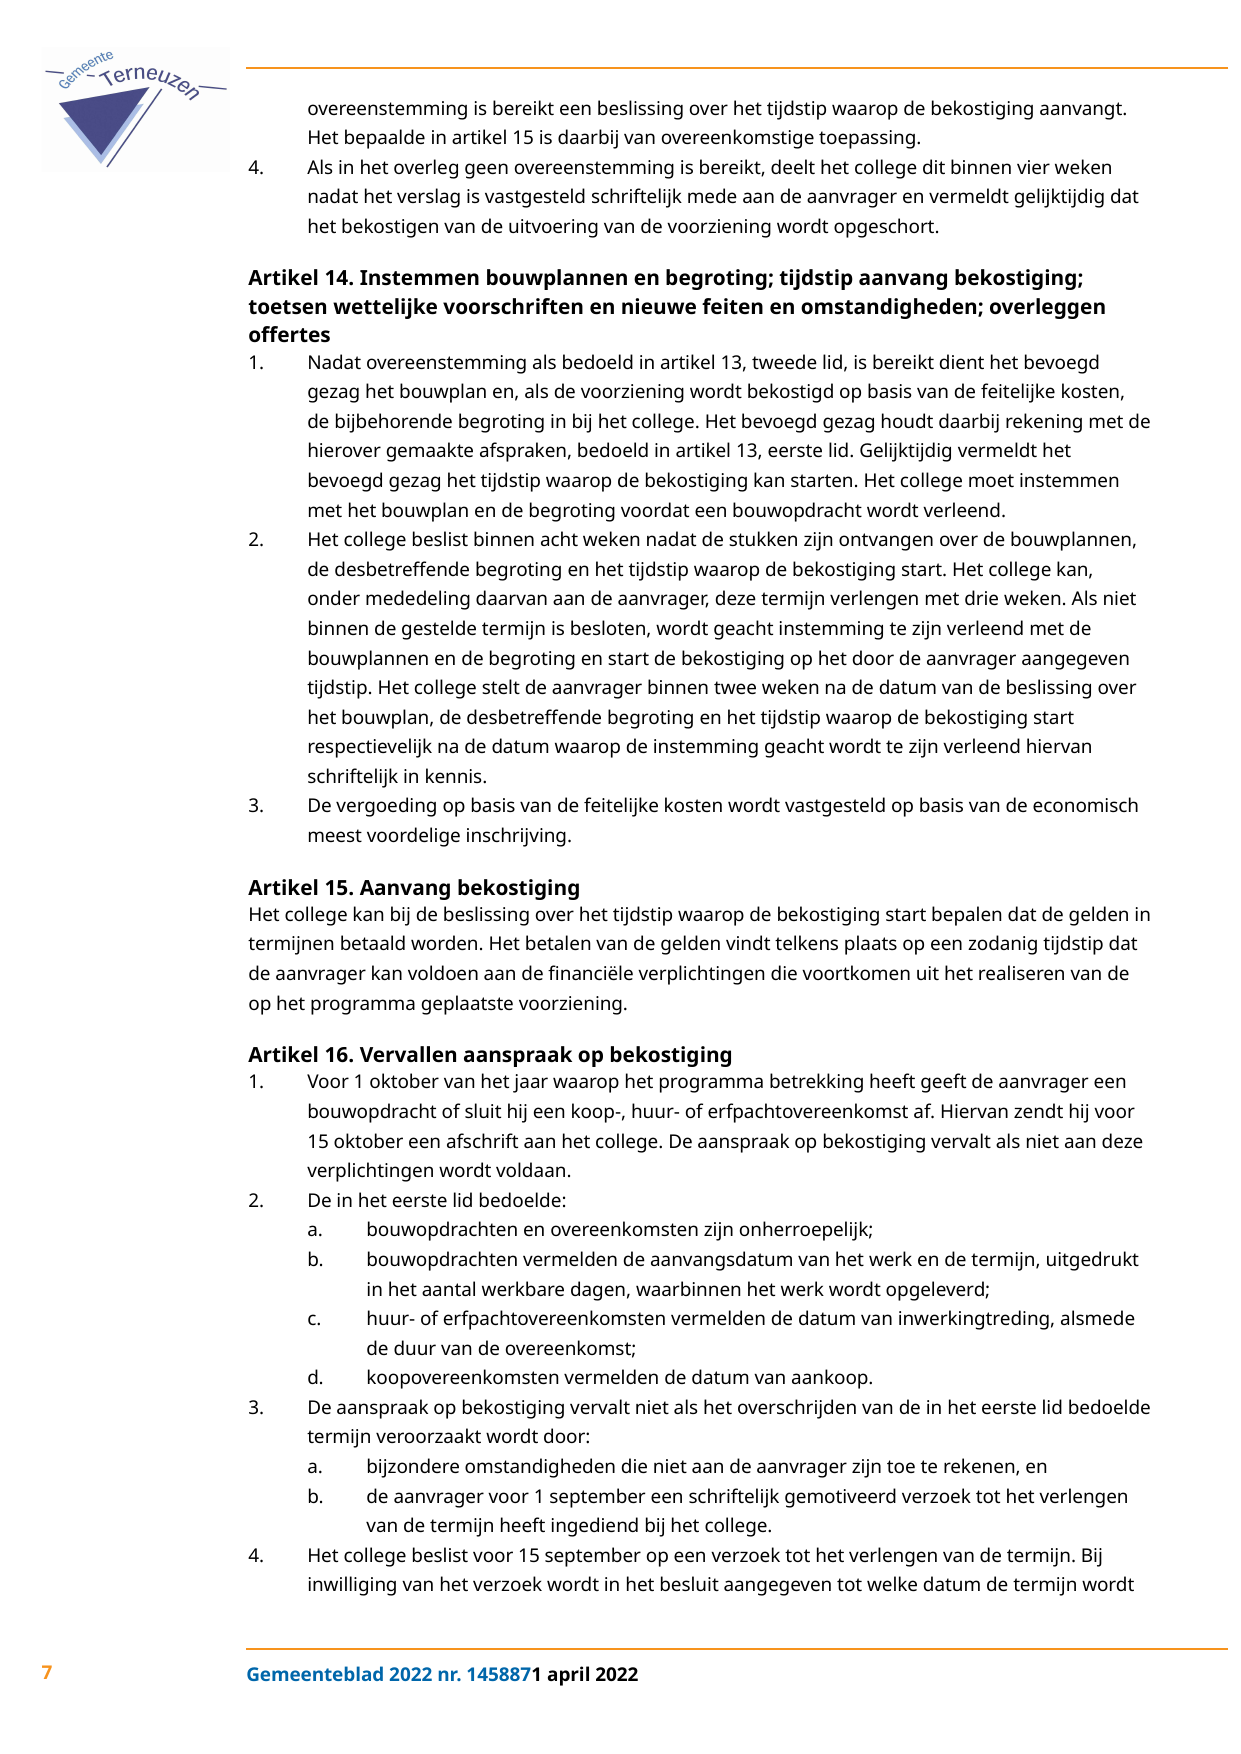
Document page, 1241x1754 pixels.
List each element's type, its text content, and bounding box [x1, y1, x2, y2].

list de aanvrager voor 1 september een schriftelijk gemotiveerd verzoek tot het verlengen van de termijn heeft ingediend bij het college. [307, 1483, 1152, 1538]
list Voor 1 oktober van het jaar waarop het programma betrekking heeft geeft de aanvrager een bouwopdracht of sluit hij een koop-, huur- of erfpachtovereenkomst af. Hiervan zendt hij voor 15 oktober een afschrift aan het college. De aanspraak op bekostiging vervalt als niet aan deze verplichtingen wordt voldaan. [248, 1069, 1152, 1183]
list De in het eerste lid bedoelde: [248, 1187, 1152, 1213]
list De aanspraak op bekostiging vervalt niet als het overschrijden van de in het eerste lid bedoelde termijn veroorzaakt wordt door: [248, 1394, 1152, 1449]
list bijzondere omstandigheden die niet aan de aanvrager zijn toe te rekenen, en [307, 1453, 1152, 1479]
list Als in het overleg geen overeenstemming is bereikt, deelt het college dit binnen vier weken nadat het verslag is vastgesteld schriftelijk mede aan de aanvrager en vermeldt gelijktijdig dat het bekostigen van de uitvoering van de voorziening wordt opgeschort. [248, 154, 1152, 239]
list huur- of erfpachtovereenkomsten vermelden de datum van inwerkingtreding, alsmede de duur van de overeenkomst; [307, 1305, 1152, 1361]
text Het college kan bij de beslissing over het tijdstip waarop de bekostiging start bepalen dat de gelden in termijnen betaald worden. Het betalen van de gelden vindt telkens plaats op een zodanig tijdstip dat de aanvrager kan voldoen aan de financiële verplichtingen die voortkomen uit het realiseren van de op het programma geplaatste voorziening. [248, 901, 1152, 1016]
text Artikel 15. Aanvang bekostiging [248, 873, 1152, 901]
list Het college beslist binnen acht weken nadat de stukken zijn ontvangen over de bouwplannen, de desbetreffende begroting en het tijdstip waarop de bekostiging start. Het college kan, onder mededeling daarvan aan de aanvrager, deze termijn verlengen met drie weken. Als niet binnen de gestelde termijn is besloten, wordt geacht instemming te zijn verleend met de bouwplannen en de begroting en start de bekostiging op het door de aanvrager aangegeven tijdstip. Het college stelt de aanvrager binnen twee weken na de datum van de beslissing over het bouwplan, de desbetreffende begroting en het tijdstip waarop de bekostiging start respectievelijk na de datum waarop de instemming geacht wordt te zijn verleend hiervan schriftelijk in kennis. [248, 526, 1152, 789]
list De vergoeding op basis van de feitelijke kosten wordt vastgesteld op basis van de economisch meest voordelige inschrijving. [248, 793, 1152, 848]
text Artikel 14. Instemmen bouwplannen en begroting; tijdstip aanvang bekostiging; toetsen wettelijke voorschriften en nieuwe feiten en omstandigheden; overleggen offertes [248, 263, 1152, 349]
list Het college beslist voor 15 september op een verzoek tot het verlengen van de termijn. Bij inwilliging van het verzoek wordt in het besluit aangegeven tot welke datum de termijn wordt [248, 1542, 1152, 1597]
list overeenstemming is bereikt een beslissing over het tijdstip waarop de bekostiging aanvangt. Het bepaalde in artikel 15 is daarbij van overeenkomstige toepassing. [248, 95, 1152, 150]
list bouwopdrachten vermelden de aanvangsdatum van het werk en de termijn, uitgedrukt in het aantal werkbare dagen, waarbinnen het werk wordt opgeleverd; [307, 1246, 1152, 1301]
list bouwopdrachten en overeenkomsten zijn onherroepelijk; [307, 1217, 1152, 1242]
text Artikel 16. Vervallen aanspraak op bekostiging [248, 1040, 1152, 1069]
picture [41, 47, 231, 172]
list Nadat overeenstemming als bedoeld in artikel 13, tweede lid, is bereikt dient het bevoegd gezag het bouwplan en, als de voorziening wordt bekostigd op basis van de feitelijke kosten, de bijbehorende begroting in bij het college. Het bevoegd gezag houdt daarbij rekening met de hierover gemaakte afspraken, bedoeld in artikel 13, eerste lid. Gelijktijdig vermeldt het bevoegd gezag het tijdstip waarop de bekostiging kan starten. Het college moet instemmen met het bouwplan en de begroting voordat een bouwopdracht wordt verleend. [248, 349, 1152, 522]
list koopovereenkomsten vermelden de datum van aankoop. [307, 1364, 1152, 1390]
